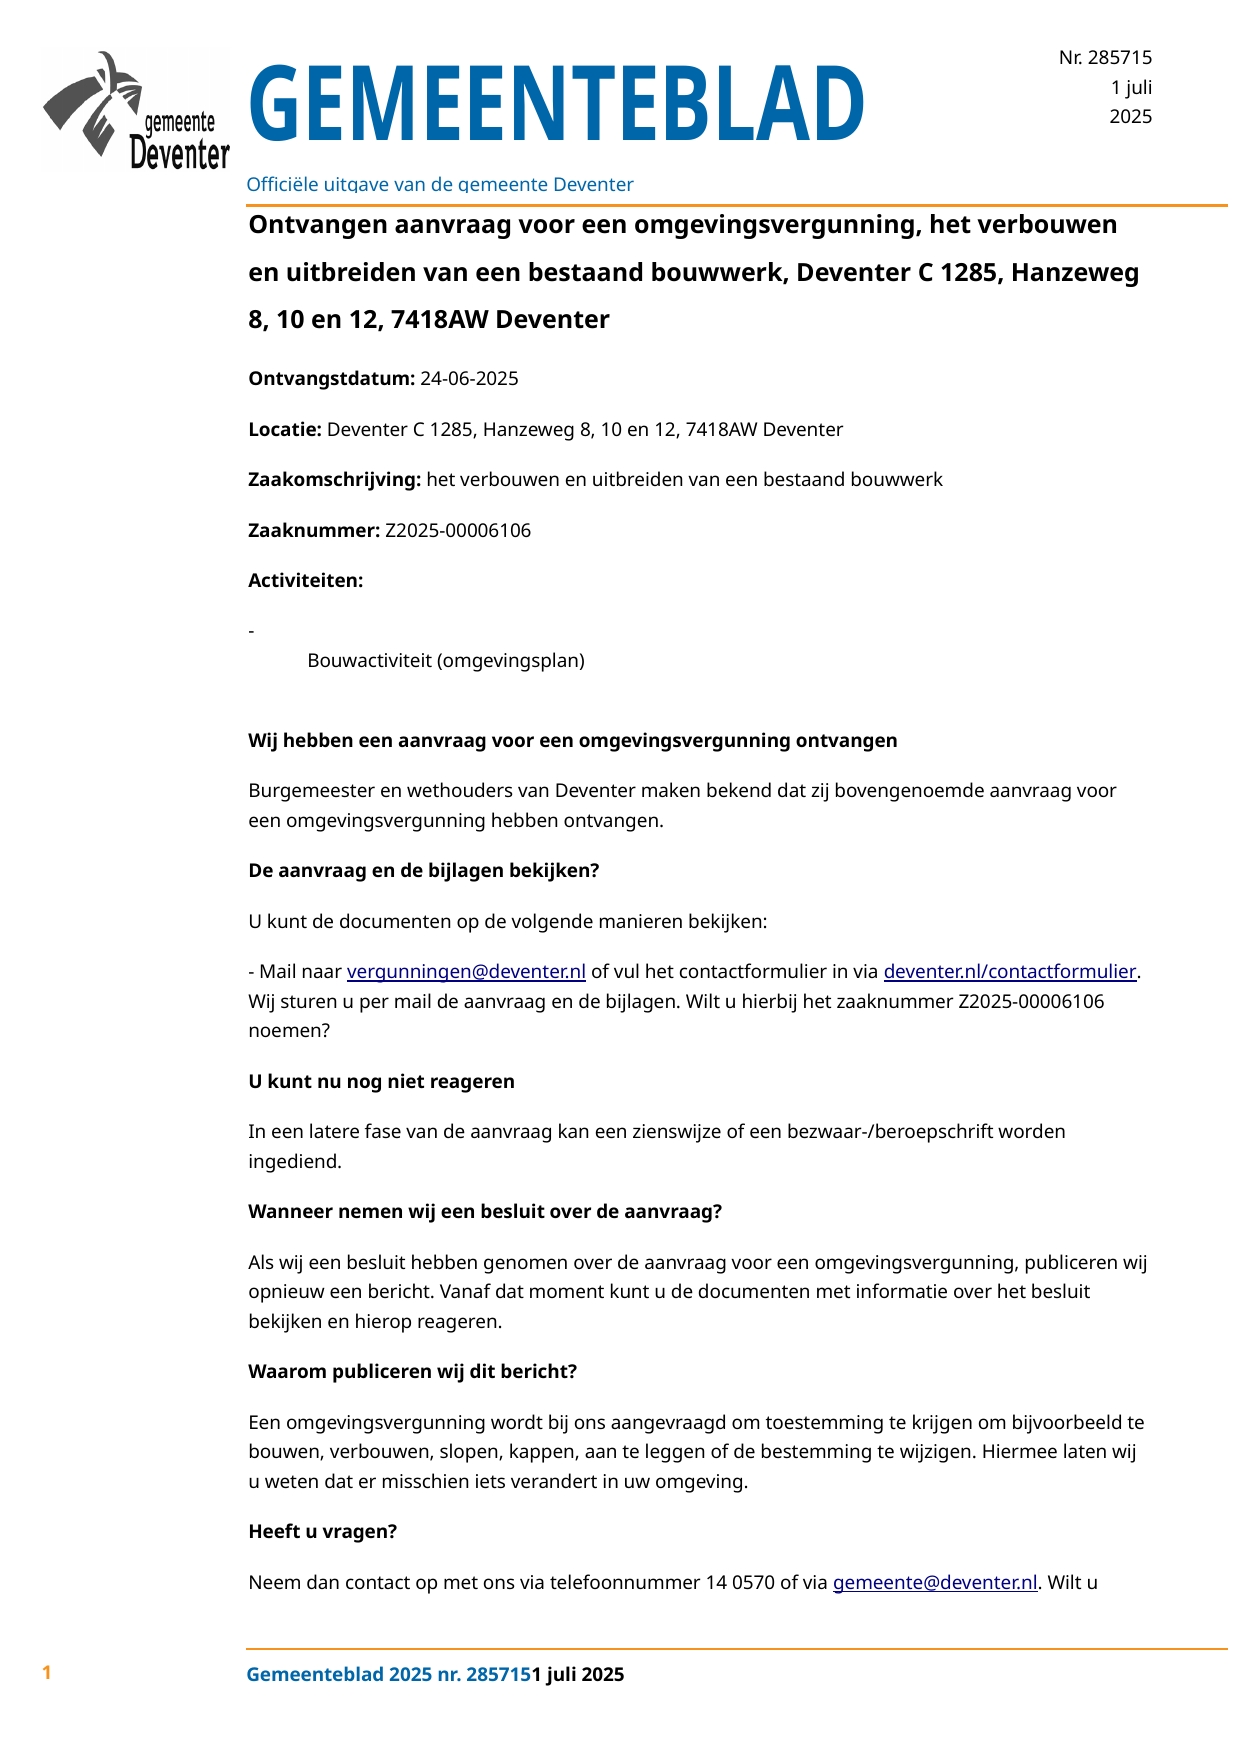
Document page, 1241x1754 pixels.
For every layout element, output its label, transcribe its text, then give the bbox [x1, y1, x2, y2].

text Ontvangen aanvraag voor een omgevingsvergunning, het verbouwen en uitbreiden van een bestaand bouwwerk, Deventer C 1285, Hanzeweg 8, 10 en 12, 7418AW Deventer [248, 207, 1152, 336]
text Heeft u vragen? [248, 1518, 1152, 1544]
text Als wij een besluit hebben genomen over de aanvraag voor een omgevingsvergunning, publiceren wij opnieuw een bericht. Vanaf dat moment kunt u de documenten met informatie over het besluit bekijken en hierop reageren. [248, 1249, 1152, 1334]
text - Mail naar vergunningen@deventer.nl of vul het contactformulier in via deventer.nl/contactformulier. Wij sturen u per mail de aanvraag en de bijlagen. Wilt u hierbij het zaaknummer Z2025-00006106 noemen? [248, 958, 1152, 1043]
text Zaaknummer: Z2025-00006106 [248, 517, 1152, 542]
text In een latere fase van de aanvraag kan een zienswijze of een bezwaar-/beroepschrift worden ingediend. [248, 1118, 1152, 1174]
text Wij hebben een aanvraag voor een omgevingsvergunning ontvangen [248, 727, 1152, 753]
list Bouwactiviteit (omgevingsplan) [248, 647, 1152, 673]
text Een omgevingsvergunning wordt bij ons aangevraagd om toestemming te krijgen om bijvoorbeeld te bouwen, verbouwen, slopen, kappen, aan te leggen of de bestemming te wijzigen. Hiermee laten wij u weten dat er misschien iets verandert in uw omgeving. [248, 1409, 1152, 1494]
text Locatie: Deventer C 1285, Hanzeweg 8, 10 en 12, 7418AW Deventer [248, 416, 1152, 442]
text U kunt nu nog niet reageren [248, 1068, 1152, 1094]
text Waarom publiceren wij dit bericht? [248, 1358, 1152, 1384]
text Ontvangstdatum: 24-06-2025 [248, 366, 1152, 391]
text De aanvraag en de bijlagen bekijken? [248, 858, 1152, 883]
text U kunt de documenten op de volgende manieren bekijken: [248, 908, 1152, 934]
text Neem dan contact op met ons via telefoonnummer 14 0570 of via gemeente@deventer.nl. Wilt u [248, 1569, 1152, 1594]
text Activiteiten: [248, 567, 1152, 593]
picture [41, 47, 231, 172]
text Wanneer nemen wij een besluit over de aanvraag? [248, 1198, 1152, 1224]
text Burgemeester en wethouders van Deventer maken bekend dat zij bovengenoemde aanvraag voor een omgevingsvergunning hebben ontvangen. [248, 778, 1152, 833]
text Zaakomschrijving: het verbouwen en uitbreiden van een bestaand bouwwerk [248, 466, 1152, 492]
